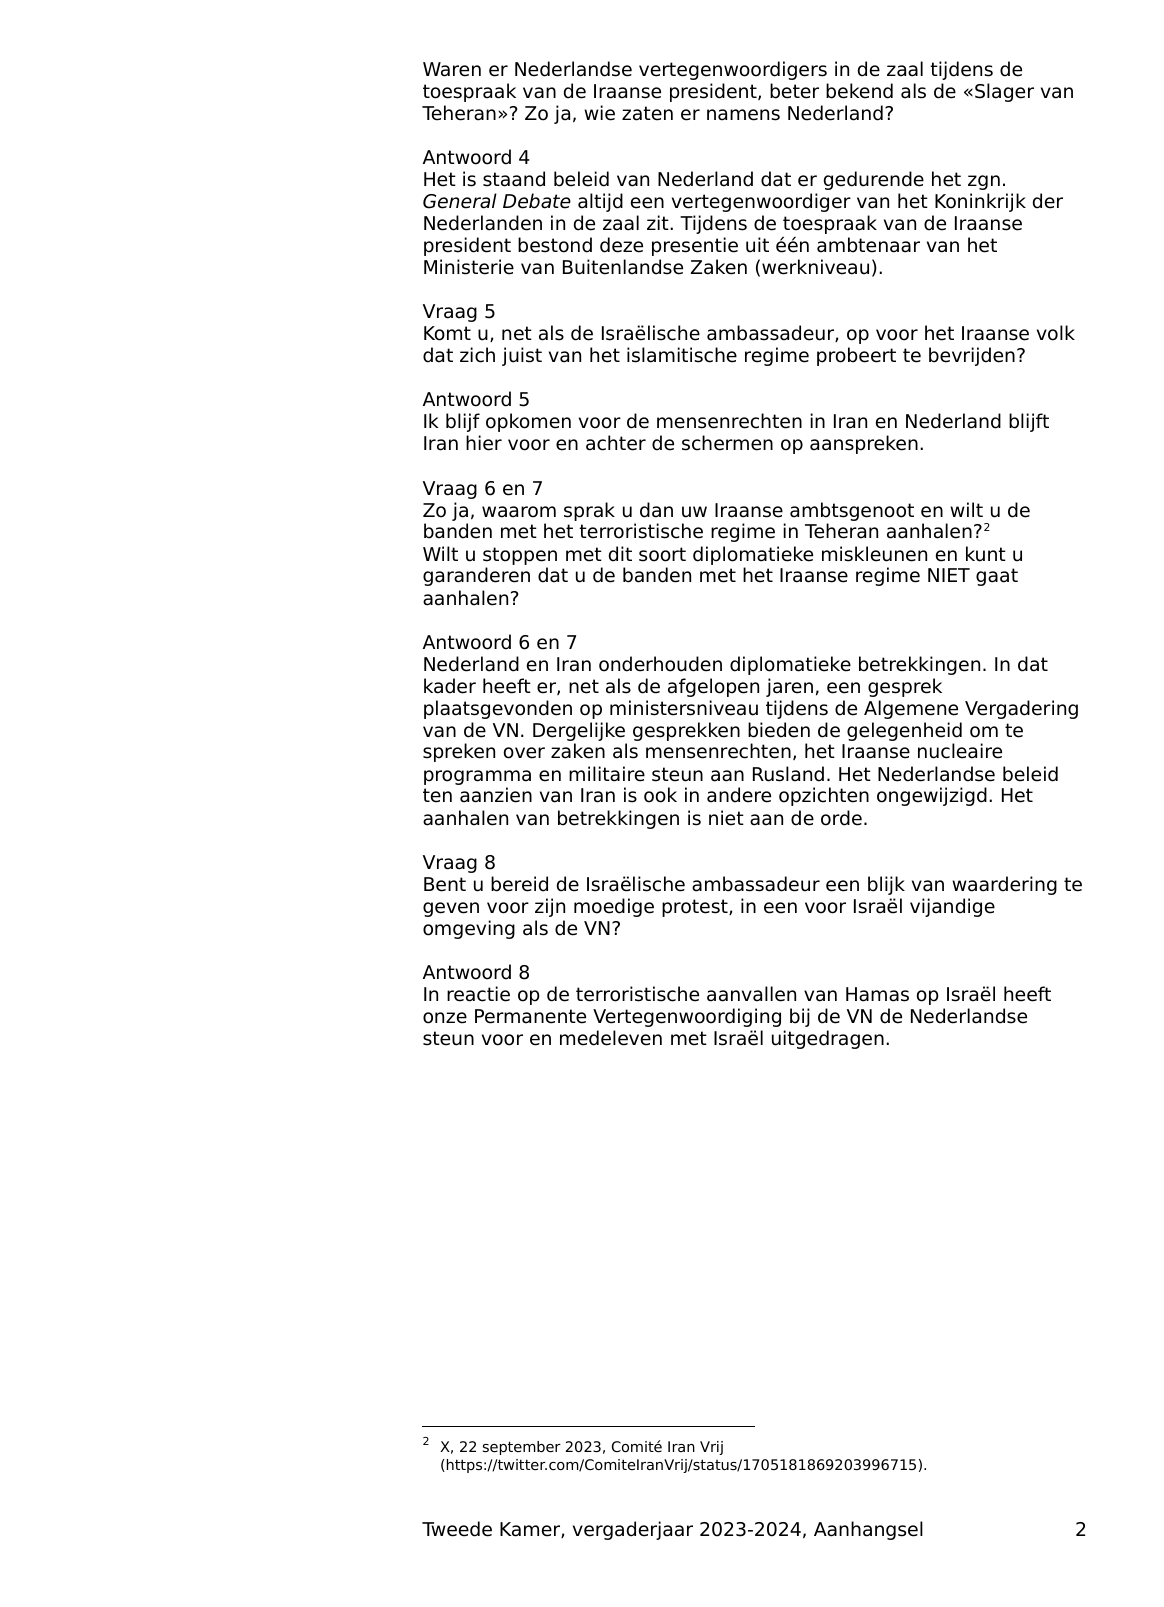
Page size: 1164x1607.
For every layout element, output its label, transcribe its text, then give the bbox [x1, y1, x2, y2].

text Komt u, net als de Israëlische ambassadeur, op voor het Iraanse volk dat zich juist van het islamitische regime probeert te bevrijden? [422, 323, 1087, 367]
text In reactie op de terroristische aanvallen van Hamas op Israël heeft onze Permanente Vertegenwoordiging bij de VN de Nederlandse steun voor en medeleven met Israël uitgedragen. [422, 984, 1087, 1049]
text Vraag 8 [422, 852, 1087, 873]
text Antwoord 5 [422, 389, 1087, 411]
text X, 22 september 2023, Comité Iran Vrij (https://twitter.com/ComiteIranVrij/status/1705181869203996715). [422, 1435, 1087, 1474]
text Wilt u stoppen met dit soort diplomatieke miskleunen en kunt u garanderen dat u de banden met het Iraanse regime NIET gaat aanhalen? [422, 543, 1087, 609]
text Ik blijf opkomen voor de mensenrechten in Iran en Nederland blijft Iran hier voor en achter de schermen op aanspreken. [422, 411, 1087, 455]
text Antwoord 8 [422, 962, 1087, 984]
text Het is staand beleid van Nederland dat er gedurende het zgn. General Debate altijd een vertegenwoordiger van het Koninkrijk der Nederlanden in de zaal zit. Tijdens de toespraak van de Iraanse president bestond deze presentie uit één ambtenaar van het Ministerie van Buitenlandse Zaken (werkniveau). [422, 169, 1087, 279]
text Zo ja, waarom sprak u dan uw Iraanse ambtsgenoot en wilt u de banden met het terroristische regime in Teheran aanhalen? [422, 499, 1087, 543]
text Vraag 6 en 7 [422, 477, 1087, 499]
text Bent u bereid de Israëlische ambassadeur een blijk van waardering te geven voor zijn moedige protest, in een voor Israël vijandige omgeving als de VN? [422, 873, 1087, 939]
text Nederland en Iran onderhouden diplomatieke betrekkingen. In dat kader heeft er, net als de afgelopen jaren, een gesprek plaatsgevonden op ministersniveau tijdens de Algemene Vergadering van de VN. Dergelijke gesprekken bieden de gelegenheid om te spreken over zaken als mensenrechten, het Iraanse nucleaire programma en militaire steun aan Rusland. Het Nederlandse beleid ten aanzien van Iran is ook in andere opzichten ongewijzigd. Het aanhalen van betrekkingen is niet aan de orde. [422, 653, 1087, 829]
text Waren er Nederlandse vertegenwoordigers in de zaal tijdens de toespraak van de Iraanse president, beter bekend als de «Slager van Teheran»? Zo ja, wie zaten er namens Nederland? [422, 59, 1087, 125]
text Antwoord 4 [422, 147, 1087, 169]
text Vraag 5 [422, 301, 1087, 323]
text Antwoord 6 en 7 [422, 632, 1087, 653]
